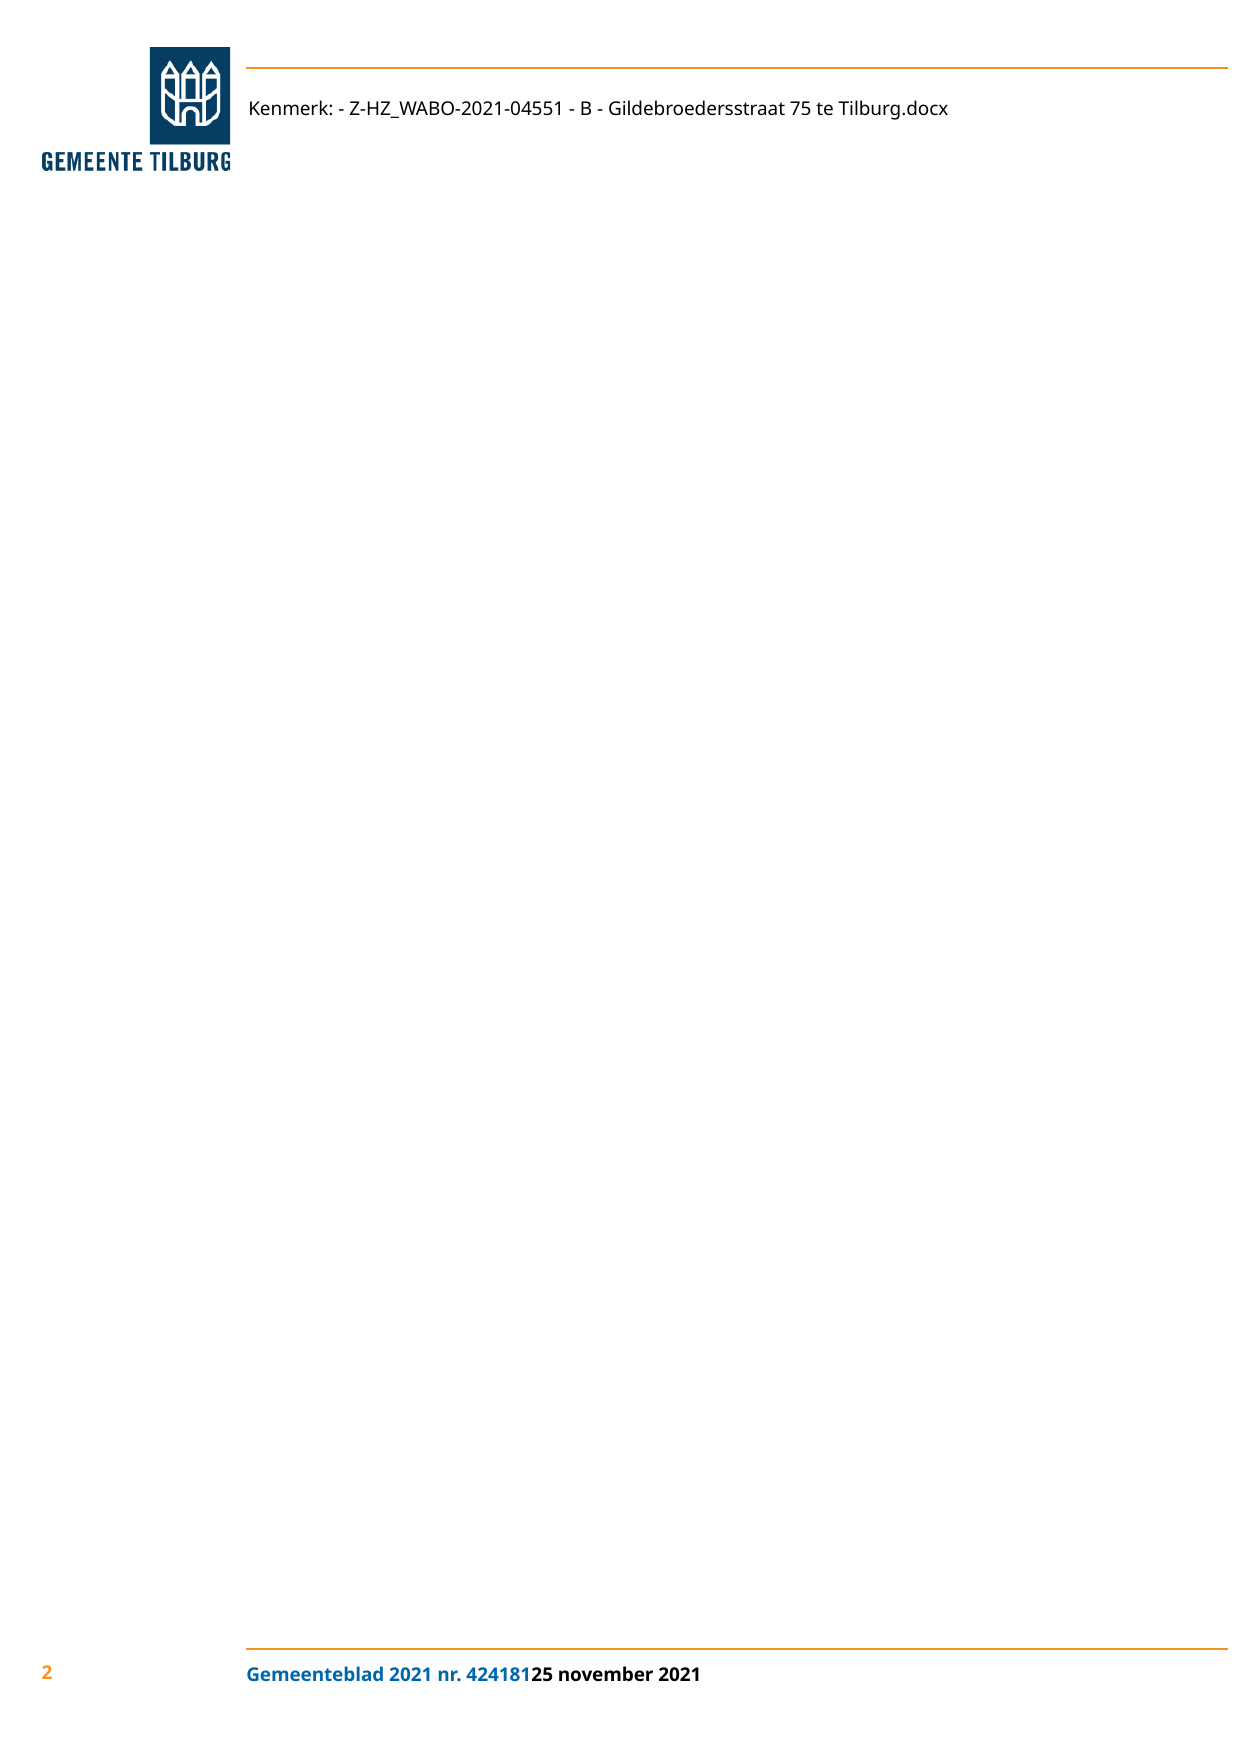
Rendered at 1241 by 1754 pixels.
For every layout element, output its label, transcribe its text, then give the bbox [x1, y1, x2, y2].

text Kenmerk: - Z-HZ_WABO-2021-04551 - B - Gildebroedersstraat 75 te Tilburg.docx [248, 95, 1152, 121]
picture [41, 47, 231, 172]
